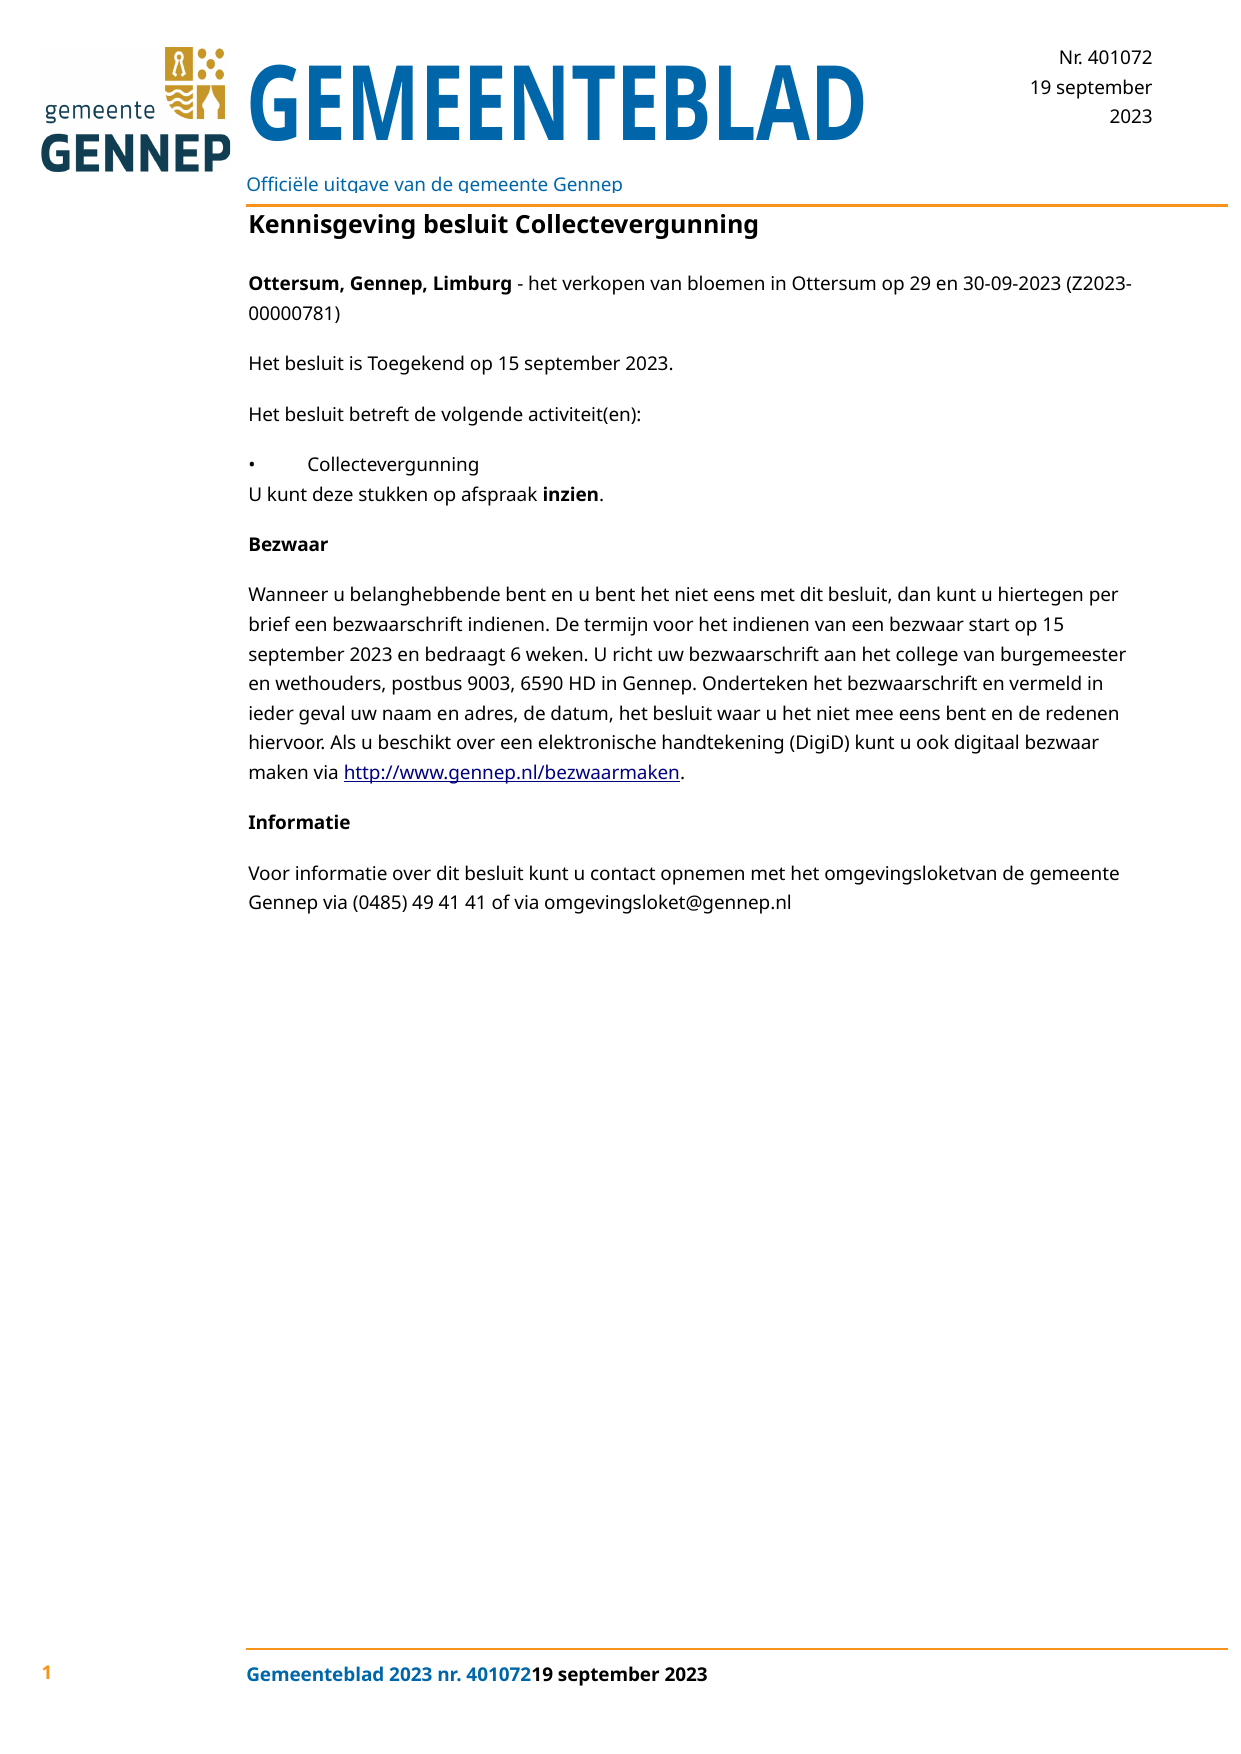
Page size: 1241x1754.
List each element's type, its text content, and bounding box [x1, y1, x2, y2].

text Bezwaar [248, 531, 1152, 557]
text Het besluit is Toegekend op 15 september 2023. [248, 350, 1152, 376]
text Voor informatie over dit besluit kunt u contact opnemen met het omgevingsloketvan de gemeente Gennep via (0485) 49 41 41 of via omgevingsloket@gennep.nl [248, 860, 1152, 915]
text Het besluit betreft de volgende activiteit(en): [248, 401, 1152, 426]
text Ottersum, Gennep, Limburg - het verkopen van bloemen in Ottersum op 29 en 30-09-2023 (Z2023-00000781) [248, 270, 1152, 326]
text Wanneer u belanghebbende bent en u bent het niet eens met dit besluit, dan kunt u hiertegen per brief een bezwaarschrift indienen. De termijn voor het indienen van een bezwaar start op 15 september 2023 en bedraagt 6 weken. U richt uw bezwaarschrift aan het college van burgemeester en wethouders, postbus 9003, 6590 HD in Gennep. Onderteken het bezwaarschrift en vermeld in ieder geval uw naam en adres, de datum, het besluit waar u het niet mee eens bent en de redenen hiervoor. Als u beschikt over een elektronische handtekening (DigiD) kunt u ook digitaal bezwaar maken via http://www.gennep.nl/bezwaarmaken. [248, 582, 1152, 785]
text Kennisgeving besluit Collectevergunning [248, 207, 1152, 241]
list Collectevergunning [248, 451, 1152, 477]
text Informatie [248, 809, 1152, 835]
picture [41, 47, 231, 172]
text U kunt deze stukken op afspraak inzien. [248, 481, 1152, 506]
